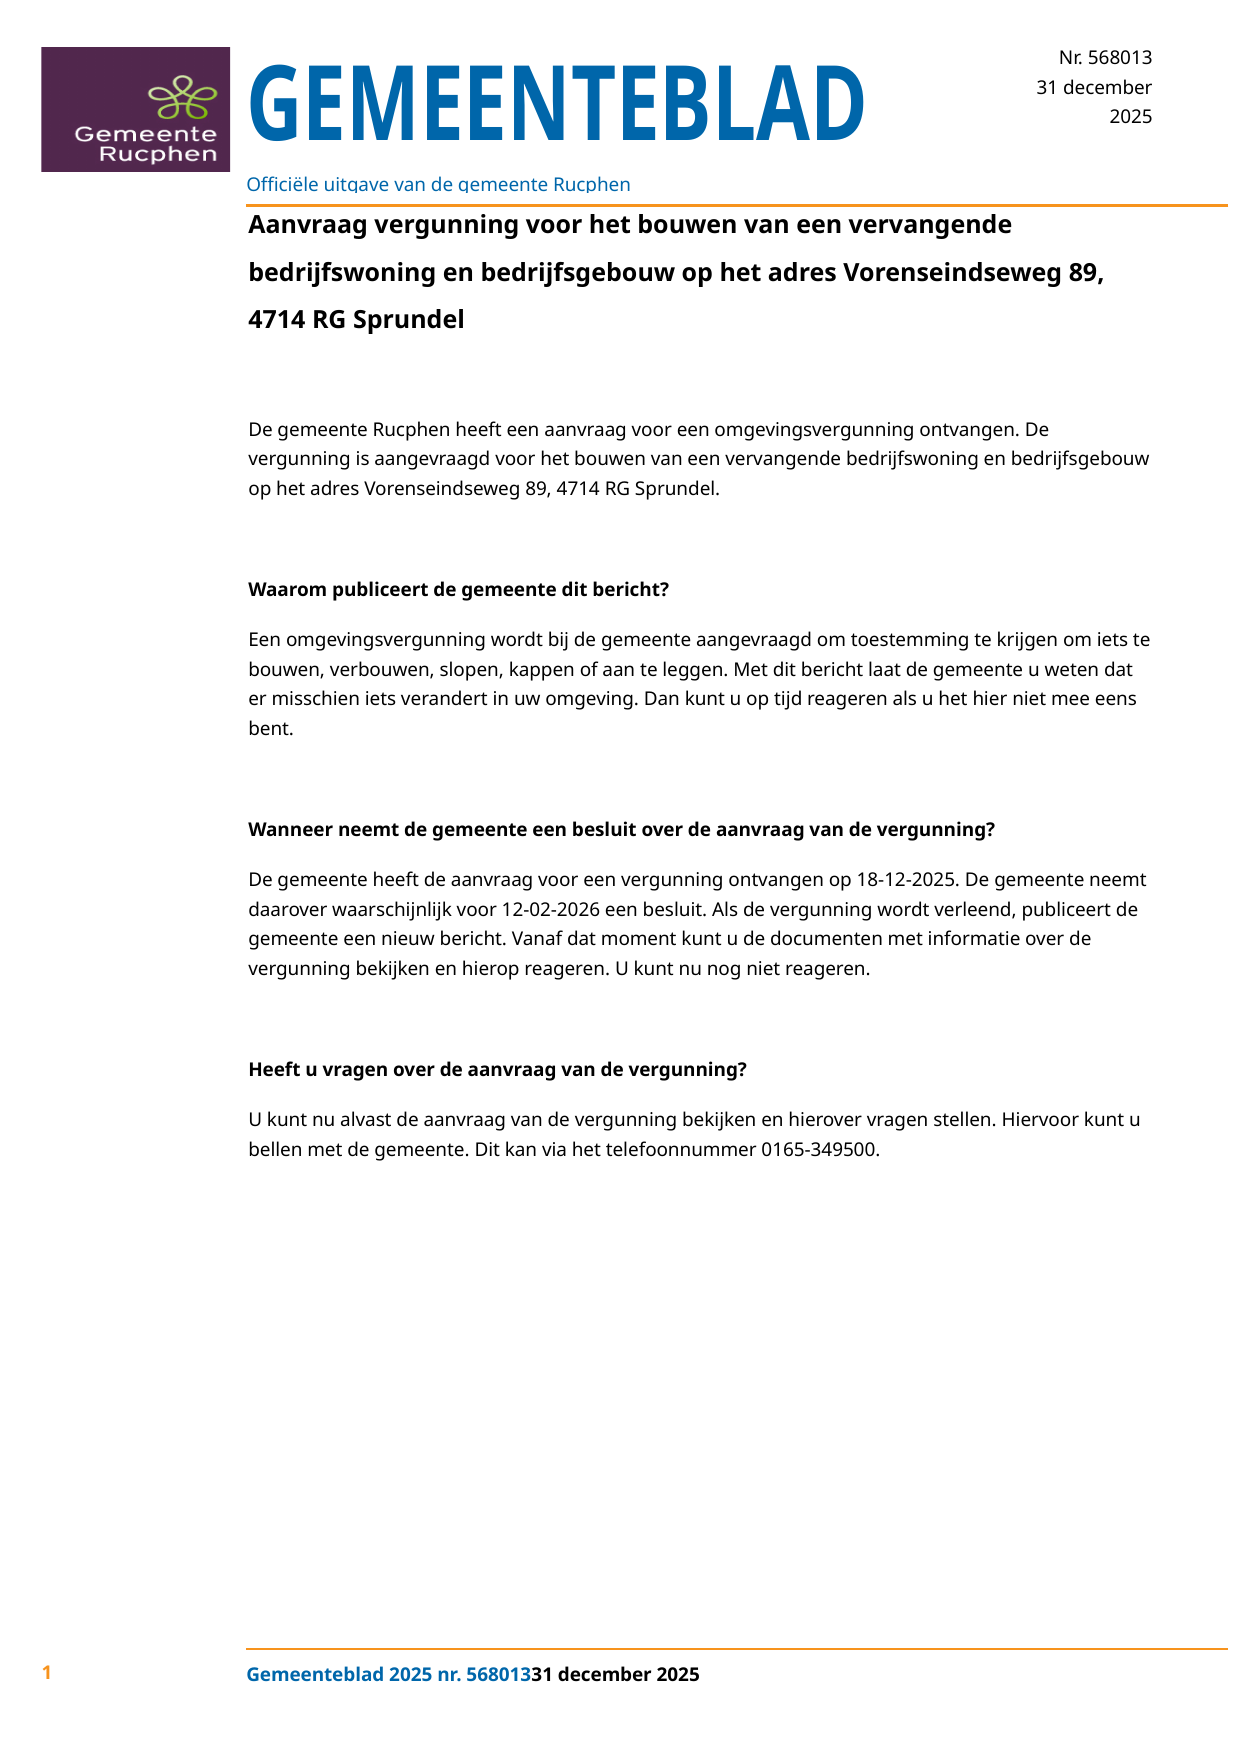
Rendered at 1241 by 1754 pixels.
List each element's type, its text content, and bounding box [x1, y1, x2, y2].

text Waarom publiceert de gemeente dit bericht? [248, 576, 1152, 602]
text De gemeente Rucphen heeft een aanvraag voor een omgevingsvergunning ontvangen. De vergunning is aangevraagd voor het bouwen van een vervangende bedrijfswoning en bedrijfsgebouw op het adres Vorenseindseweg 89, 4714 RG Sprundel. [248, 416, 1152, 501]
text Een omgevingsvergunning wordt bij de gemeente aangevraagd om toestemming te krijgen om iets te bouwen, verbouwen, slopen, kappen of aan te leggen. Met dit bericht laat de gemeente u weten dat er misschien iets verandert in uw omgeving. Dan kunt u op tijd reageren als u het hier niet mee eens bent. [248, 626, 1152, 741]
text U kunt nu alvast de aanvraag van de vergunning bekijken en hierover vragen stellen. Hiervoor kunt u bellen met de gemeente. Dit kan via het telefoonnummer 0165-349500. [248, 1106, 1152, 1162]
text Wanneer neemt de gemeente een besluit over de aanvraag van de vergunning? [248, 816, 1152, 842]
text Aanvraag vergunning voor het bouwen van een vervangende bedrijfswoning en bedrijfsgebouw op het adres Vorenseindseweg 89, 4714 RG Sprundel [248, 207, 1152, 336]
text De gemeente heeft de aanvraag voor een vergunning ontvangen op 18-12-2025. De gemeente neemt daarover waarschijnlijk voor 12-02-2026 een besluit. Als de vergunning wordt verleend, publiceert de gemeente een nieuw bericht. Vanaf dat moment kunt u de documenten met informatie over de vergunning bekijken en hierop reageren. U kunt nu nog niet reageren. [248, 866, 1152, 981]
picture [41, 47, 231, 172]
text Heeft u vragen over de aanvraag van de vergunning? [248, 1056, 1152, 1082]
